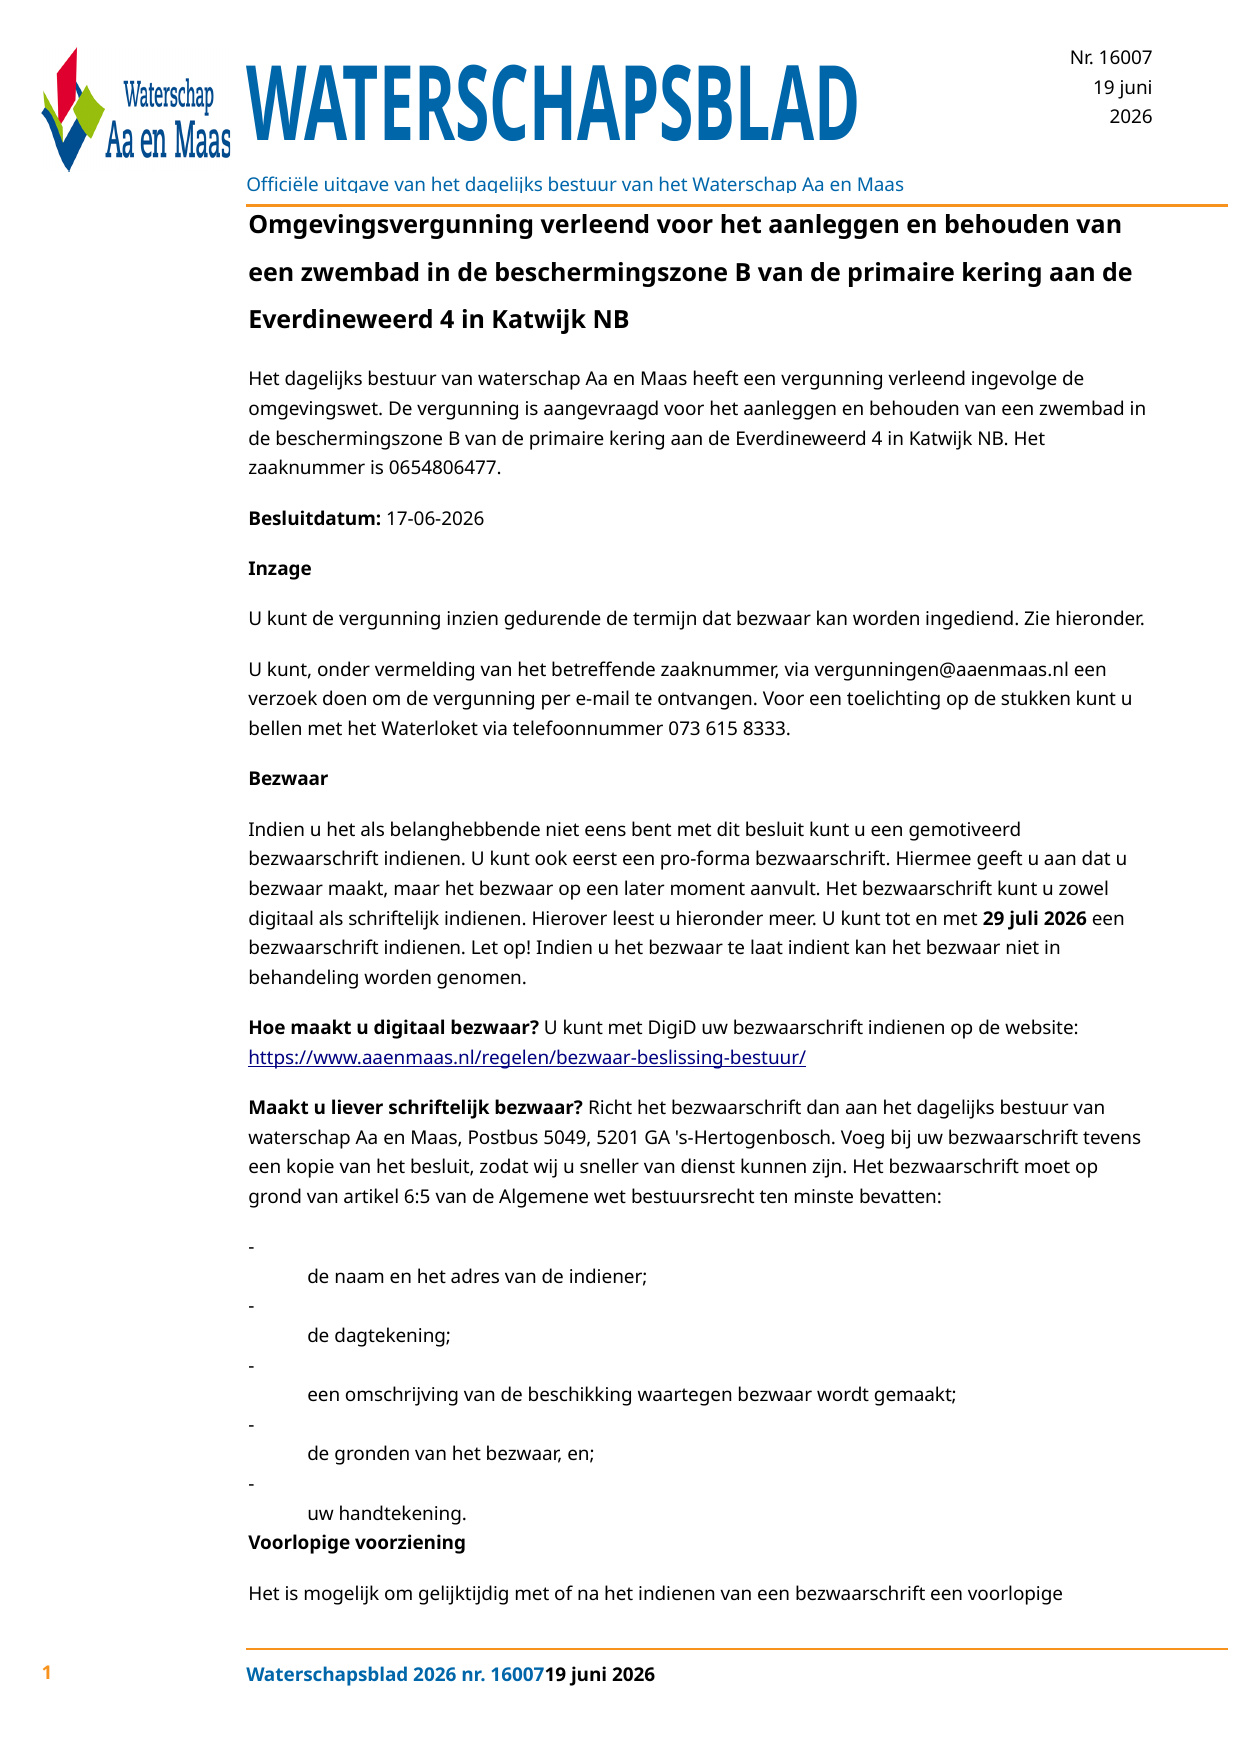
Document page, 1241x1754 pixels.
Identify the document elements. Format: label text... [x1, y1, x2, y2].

text Inzage [248, 555, 1152, 581]
text Het is mogelijk om gelijktijdig met of na het indienen van een bezwaarschrift een voorlopige [248, 1580, 1152, 1605]
text Omgevingsvergunning verleend voor het aanleggen en behouden van een zwembad in de beschermingszone B van de primaire kering aan de Everdineweerd 4 in Katwijk NB [248, 207, 1152, 336]
list de dagtekening; [248, 1322, 1152, 1348]
text U kunt de vergunning inzien gedurende de termijn dat bezwaar kan worden ingediend. Zie hieronder. [248, 606, 1152, 631]
text Het dagelijks bestuur van waterschap Aa en Maas heeft een vergunning verleend ingevolge de omgevingswet. De vergunning is aangevraagd voor het aanleggen en behouden van een zwembad in de beschermingszone B van de primaire kering aan de Everdineweerd 4 in Katwijk NB. Het zaaknummer is 0654806477. [248, 366, 1152, 480]
text Besluitdatum: 17-06-2026 [248, 505, 1152, 530]
text Maakt u liever schriftelijk bezwaar? Richt het bezwaarschrift dan aan het dagelijks bestuur van waterschap Aa en Maas, Postbus 5049, 5201 GA 's-Hertogenbosch. Voeg bij uw bezwaarschrift tevens een kopie van het besluit, zodat wij u sneller van dienst kunnen zijn. Het bezwaarschrift moet op grond van artikel 6:5 van de Algemene wet bestuursrecht ten minste bevatten: [248, 1094, 1152, 1209]
picture [41, 47, 231, 172]
list uw handtekening. [248, 1500, 1152, 1525]
text Indien u het als belanghebbende niet eens bent met dit besluit kunt u een gemotiveerd bezwaarschrift indienen. U kunt ook eerst een pro-forma bezwaarschrift. Hiermee geeft u aan dat u bezwaar maakt, maar het bezwaar op een later moment aanvult. Het bezwaarschrift kunt u zowel digitaal als schriftelijk indienen. Hierover leest u hieronder meer. U kunt tot en met 29 juli 2026 een bezwaarschrift indienen. Let op! Indien u het bezwaar te laat indient kan het bezwaar niet in behandeling worden genomen. [248, 816, 1152, 989]
list de gronden van het bezwaar, en; [248, 1441, 1152, 1466]
list een omschrijving van de beschikking waartegen bezwaar wordt gemaakt; [248, 1381, 1152, 1407]
text Hoe maakt u digitaal bezwaar? U kunt met DigiD uw bezwaarschrift indienen op de website: https://www.aaenmaas.nl/regelen/bezwaar-beslissing-bestuur/ [248, 1014, 1152, 1069]
text Voorlopige voorziening [248, 1529, 1152, 1555]
text U kunt, onder vermelding van het betreffende zaaknummer, via vergunningen@aaenmaas.nl een verzoek doen om de vergunning per e-mail te ontvangen. Voor een toelichting op de stukken kunt u bellen met het Waterloket via telefoonnummer 073 615 8333. [248, 656, 1152, 741]
text Bezwaar [248, 766, 1152, 791]
list de naam en het adres van de indiener; [248, 1263, 1152, 1289]
